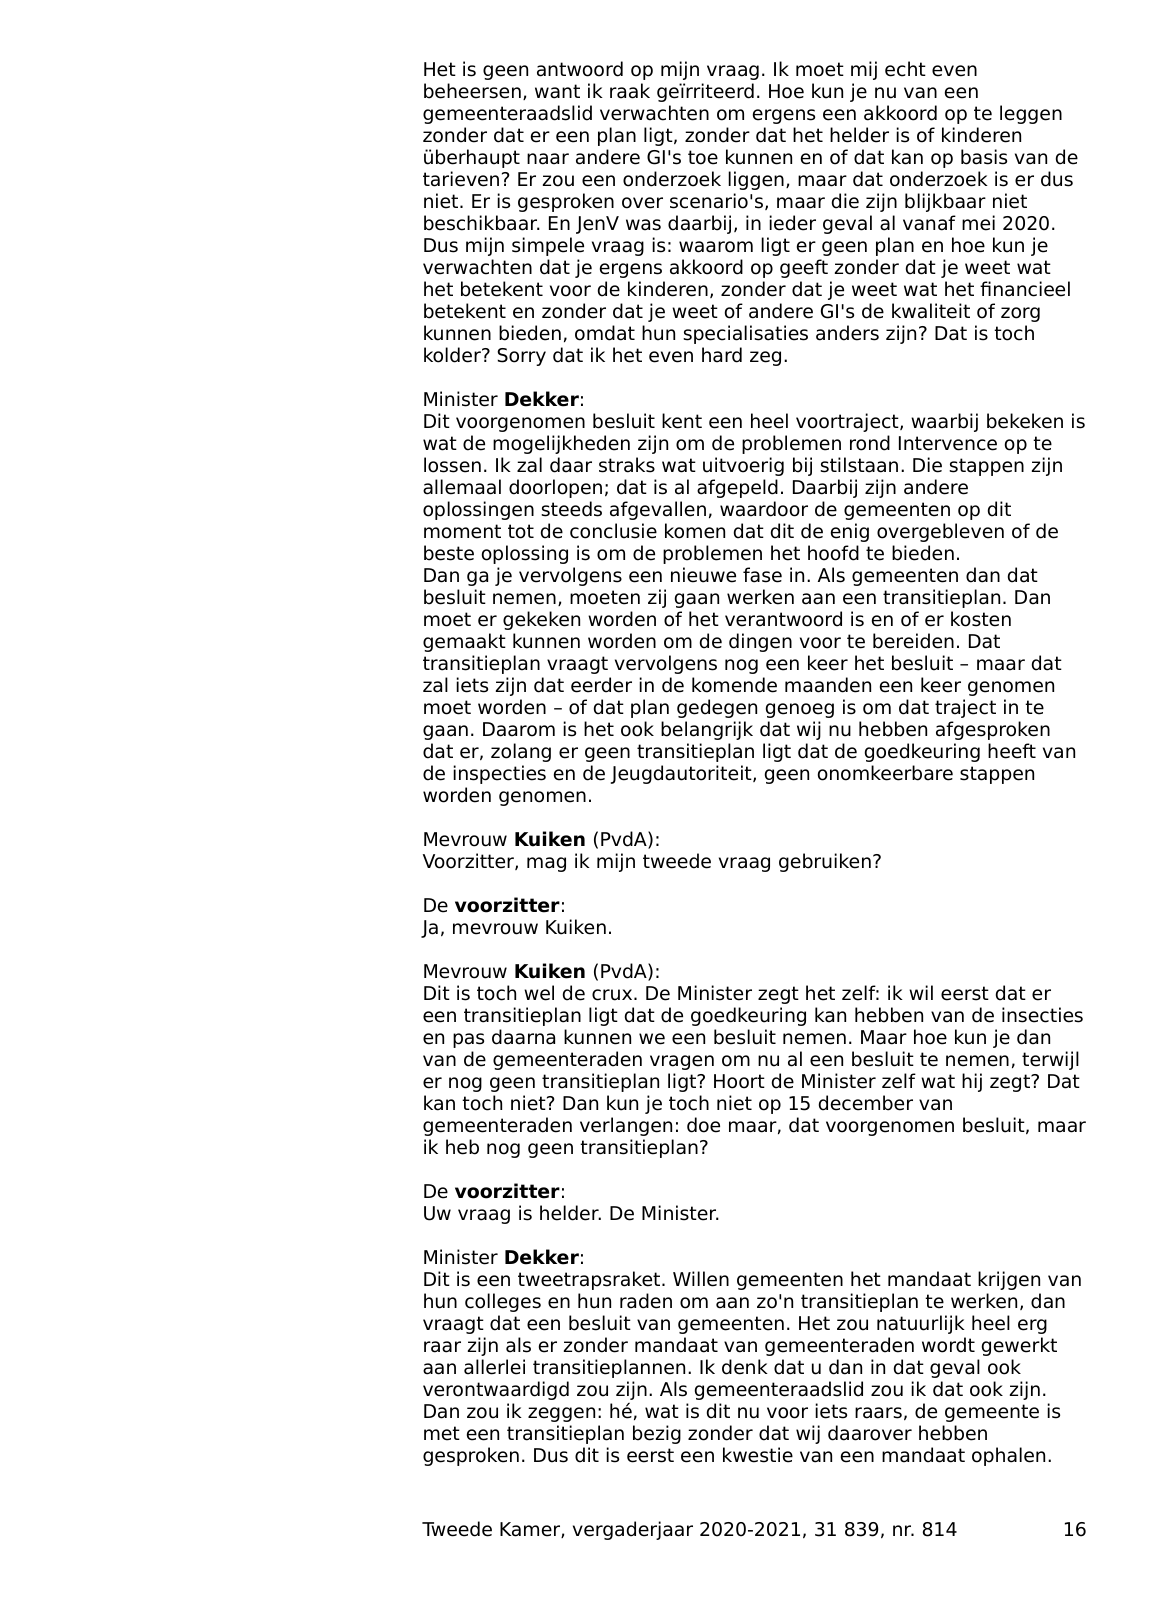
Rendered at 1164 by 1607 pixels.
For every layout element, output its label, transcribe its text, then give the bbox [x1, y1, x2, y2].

text De voorzitter: [422, 1181, 1087, 1203]
text Dit is een tweetrapsraket. Willen gemeenten het mandaat krijgen van hun colleges en hun raden om aan zo'n transitieplan te werken, dan vraagt dat een besluit van gemeenten. Het zou natuurlijk heel erg raar zijn als er zonder mandaat van gemeenteraden wordt gewerkt aan allerlei transitieplannen. Ik denk dat u dan in dat geval ook verontwaardigd zou zijn. Als gemeenteraadslid zou ik dat ook zijn. Dan zou ik zeggen: hé, wat is dit nu voor iets raars, de gemeente is met een transitieplan bezig zonder dat wij daarover hebben gesproken. Dus dit is eerst een kwestie van een mandaat ophalen. [422, 1269, 1087, 1467]
text Dan ga je vervolgens een nieuwe fase in. Als gemeenten dan dat besluit nemen, moeten zij gaan werken aan een transitieplan. Dan moet er gekeken worden of het verantwoord is en of er kosten gemaakt kunnen worden om de dingen voor te bereiden. Dat transitieplan vraagt vervolgens nog een keer het besluit – maar dat zal iets zijn dat eerder in de komende maanden een keer genomen moet worden – of dat plan gedegen genoeg is om dat traject in te gaan. Daarom is het ook belangrijk dat wij nu hebben afgesproken dat er, zolang er geen transitieplan ligt dat de goedkeuring heeft van de inspecties en de Jeugdautoriteit, geen onomkeerbare stappen worden genomen. [422, 565, 1087, 807]
text Mevrouw Kuiken (PvdA): [422, 961, 1087, 983]
text Het is geen antwoord op mijn vraag. Ik moet mij echt even beheersen, want ik raak geïrriteerd. Hoe kun je nu van een gemeenteraadslid verwachten om ergens een akkoord op te leggen zonder dat er een plan ligt, zonder dat het helder is of kinderen überhaupt naar andere GI's toe kunnen en of dat kan op basis van de tarieven? Er zou een onderzoek liggen, maar dat onderzoek is er dus niet. Er is gesproken over scenario's, maar die zijn blijkbaar niet beschikbaar. En JenV was daarbij, in ieder geval al vanaf mei 2020. Dus mijn simpele vraag is: waarom ligt er geen plan en hoe kun je verwachten dat je ergens akkoord op geeft zonder dat je weet wat het betekent voor de kinderen, zonder dat je weet wat het financieel betekent en zonder dat je weet of andere GI's de kwaliteit of zorg kunnen bieden, omdat hun specialisaties anders zijn? Dat is toch kolder? Sorry dat ik het even hard zeg. [422, 59, 1087, 367]
text De voorzitter: [422, 895, 1087, 917]
text Dit is toch wel de crux. De Minister zegt het zelf: ik wil eerst dat er een transitieplan ligt dat de goedkeuring kan hebben van de insecties en pas daarna kunnen we een besluit nemen. Maar hoe kun je dan van de gemeenteraden vragen om nu al een besluit te nemen, terwijl er nog geen transitieplan ligt? Hoort de Minister zelf wat hij zegt? Dat kan toch niet? Dan kun je toch niet op 15 december van gemeenteraden verlangen: doe maar, dat voorgenomen besluit, maar ik heb nog geen transitieplan? [422, 983, 1087, 1159]
text Mevrouw Kuiken (PvdA): [422, 829, 1087, 851]
text Ja, mevrouw Kuiken. [422, 917, 1087, 939]
text Dit voorgenomen besluit kent een heel voortraject, waarbij bekeken is wat de mogelijkheden zijn om de problemen rond Intervence op te lossen. Ik zal daar straks wat uitvoerig bij stilstaan. Die stappen zijn allemaal doorlopen; dat is al afgepeld. Daarbij zijn andere oplossingen steeds afgevallen, waardoor de gemeenten op dit moment tot de conclusie komen dat dit de enig overgebleven of de beste oplossing is om de problemen het hoofd te bieden. [422, 411, 1087, 565]
text Voorzitter, mag ik mijn tweede vraag gebruiken? [422, 851, 1087, 873]
text Minister Dekker: [422, 389, 1087, 411]
text Minister Dekker: [422, 1247, 1087, 1269]
text Uw vraag is helder. De Minister. [422, 1203, 1087, 1225]
